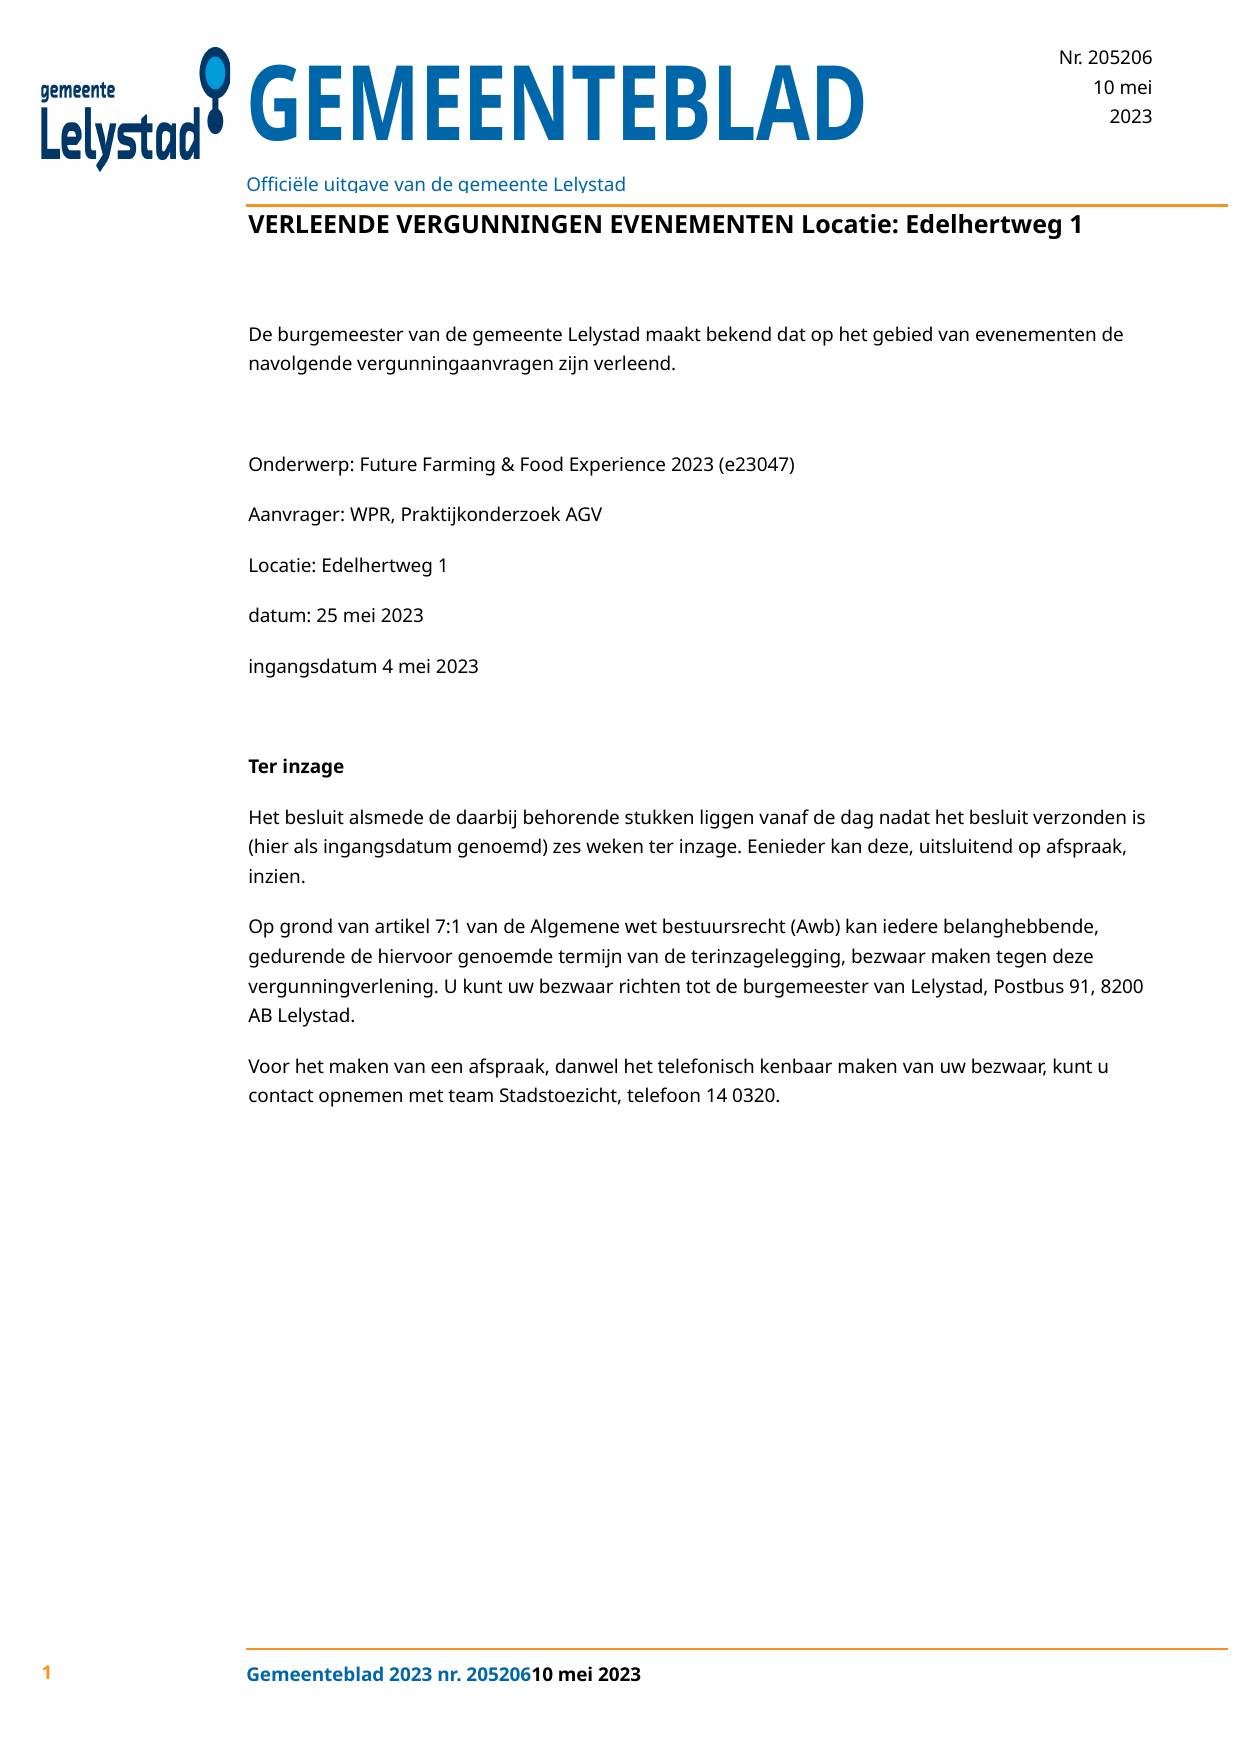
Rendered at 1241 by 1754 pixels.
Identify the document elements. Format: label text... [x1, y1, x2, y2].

picture [41, 47, 231, 172]
text Ter inzage [248, 754, 1152, 779]
text ingangsdatum 4 mei 2023 [248, 653, 1152, 678]
text Onderwerp: Future Farming & Food Experience 2023 (e23047) [248, 451, 1152, 477]
text Locatie: Edelhertweg 1 [248, 552, 1152, 578]
text Het besluit alsmede de daarbij behorende stukken liggen vanaf de dag nadat het besluit verzonden is (hier als ingangsdatum genoemd) zes weken ter inzage. Eenieder kan deze, uitsluitend op afspraak, inzien. [248, 804, 1152, 889]
text Voor het maken van een afspraak, danwel het telefonisch kenbaar maken van uw bezwaar, kunt u contact opnemen met team Stadstoezicht, telefoon 14 0320. [248, 1053, 1152, 1108]
text Op grond van artikel 7:1 van de Algemene wet bestuursrecht (Awb) kan iedere belanghebbende, gedurende de hiervoor genoemde termijn van de terinzagelegging, bezwaar maken tegen deze vergunningverlening. U kunt uw bezwaar richten tot de burgemeester van Lelystad, Postbus 91, 8200 AB Lelystad. [248, 914, 1152, 1028]
text datum: 25 mei 2023 [248, 602, 1152, 628]
text De burgemeester van de gemeente Lelystad maakt bekend dat op het gebied van evenementen de navolgende vergunningaanvragen zijn verleend. [248, 321, 1152, 376]
text Aanvrager: WPR, Praktijkonderzoek AGV [248, 502, 1152, 527]
text VERLEENDE VERGUNNINGEN EVENEMENTEN Locatie: Edelhertweg 1 [248, 207, 1152, 241]
